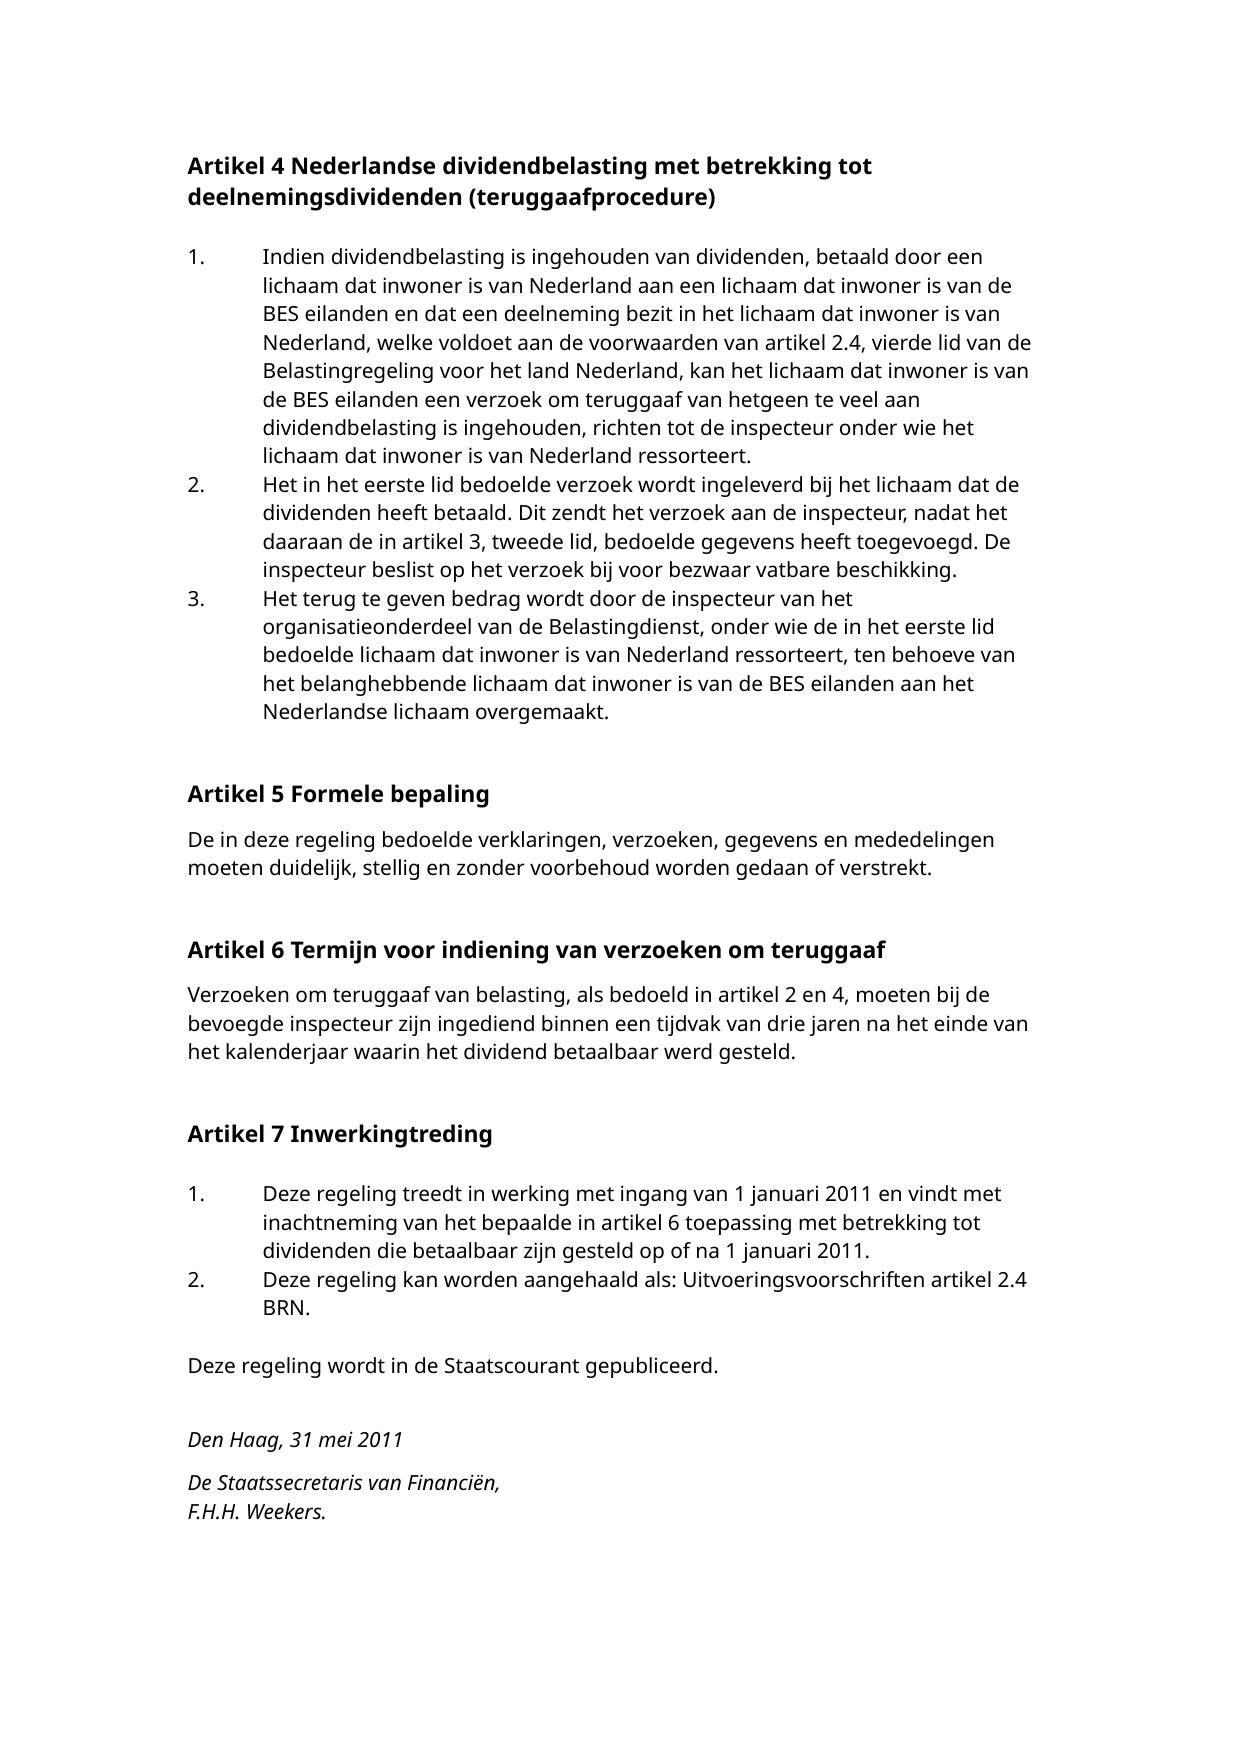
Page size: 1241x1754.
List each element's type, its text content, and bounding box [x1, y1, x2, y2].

subtitle Artikel 7 Inwerkingtreding [187, 1118, 1053, 1149]
subtitle Artikel 5 Formele bepaling [187, 778, 1053, 810]
text F.H.H. Weekers. [187, 1497, 1053, 1525]
text Deze regeling wordt in de Staatscourant gepubliceerd. [187, 1352, 1053, 1380]
text Verzoeken om teruggaaf van belasting, als bedoeld in artikel 2 en 4, moeten bij de bevoegde inspecteur zijn ingediend binnen een tijdvak van drie jaren na het einde van het kalenderjaar waarin het dividend betaalbaar werd gesteld. [187, 980, 1053, 1066]
list Indien dividendbelasting is ingehouden van dividenden, betaald door een lichaam dat inwoner is van Nederland aan een lichaam dat inwoner is van de BES eilanden en dat een deelneming bezit in het lichaam dat inwoner is van Nederland, welke voldoet aan de voorwaarden van artikel 2.4, vierde lid van de Belastingregeling voor het land Nederland, kan het lichaam dat inwoner is van de BES eilanden een verzoek om teruggaaf van hetgeen te veel aan dividendbelasting is ingehouden, richten tot de inspecteur onder wie het lichaam dat inwoner is van Nederland ressorteert. [187, 242, 1053, 470]
text De Staatssecretaris van Financiën, [187, 1468, 1053, 1497]
list Deze regeling treedt in werking met ingang van 1 januari 2011 en vindt met inachtneming van het bepaalde in artikel 6 toepassing met betrekking tot dividenden die betaalbaar zijn gesteld op of na 1 januari 2011. [187, 1179, 1053, 1265]
list Deze regeling kan worden aangehaald als: Uitvoeringsvoorschriften artikel 2.4 BRN. [187, 1265, 1053, 1322]
text De in deze regeling bedoelde verklaringen, verzoeken, gegevens en mededelingen moeten duidelijk, stellig en zonder voorbehoud worden gedaan of verstrekt. [187, 825, 1053, 882]
subtitle Artikel 6 Termijn voor indiening van verzoeken om teruggaaf [187, 934, 1053, 965]
text Den Haag, 31 mei 2011 [187, 1425, 1053, 1453]
list Het in het eerste lid bedoelde verzoek wordt ingeleverd bij het lichaam dat de dividenden heeft betaald. Dit zendt het verzoek aan de inspecteur, nadat het daaraan de in artikel 3, tweede lid, bedoelde gegevens heeft toegevoegd. De inspecteur beslist op het verzoek bij voor bezwaar vatbare beschikking. [187, 470, 1053, 584]
subtitle Artikel 4 Nederlandse dividendbelasting met betrekking tot deelnemingsdividenden (teruggaafprocedure) [187, 150, 1053, 212]
list Het terug te geven bedrag wordt door de inspecteur van het organisatieonderdeel van de Belastingdienst, onder wie de in het eerste lid bedoelde lichaam dat inwoner is van Nederland ressorteert, ten behoeve van het belanghebbende lichaam dat inwoner is van de BES eilanden aan het Nederlandse lichaam overgemaakt. [187, 584, 1053, 726]
